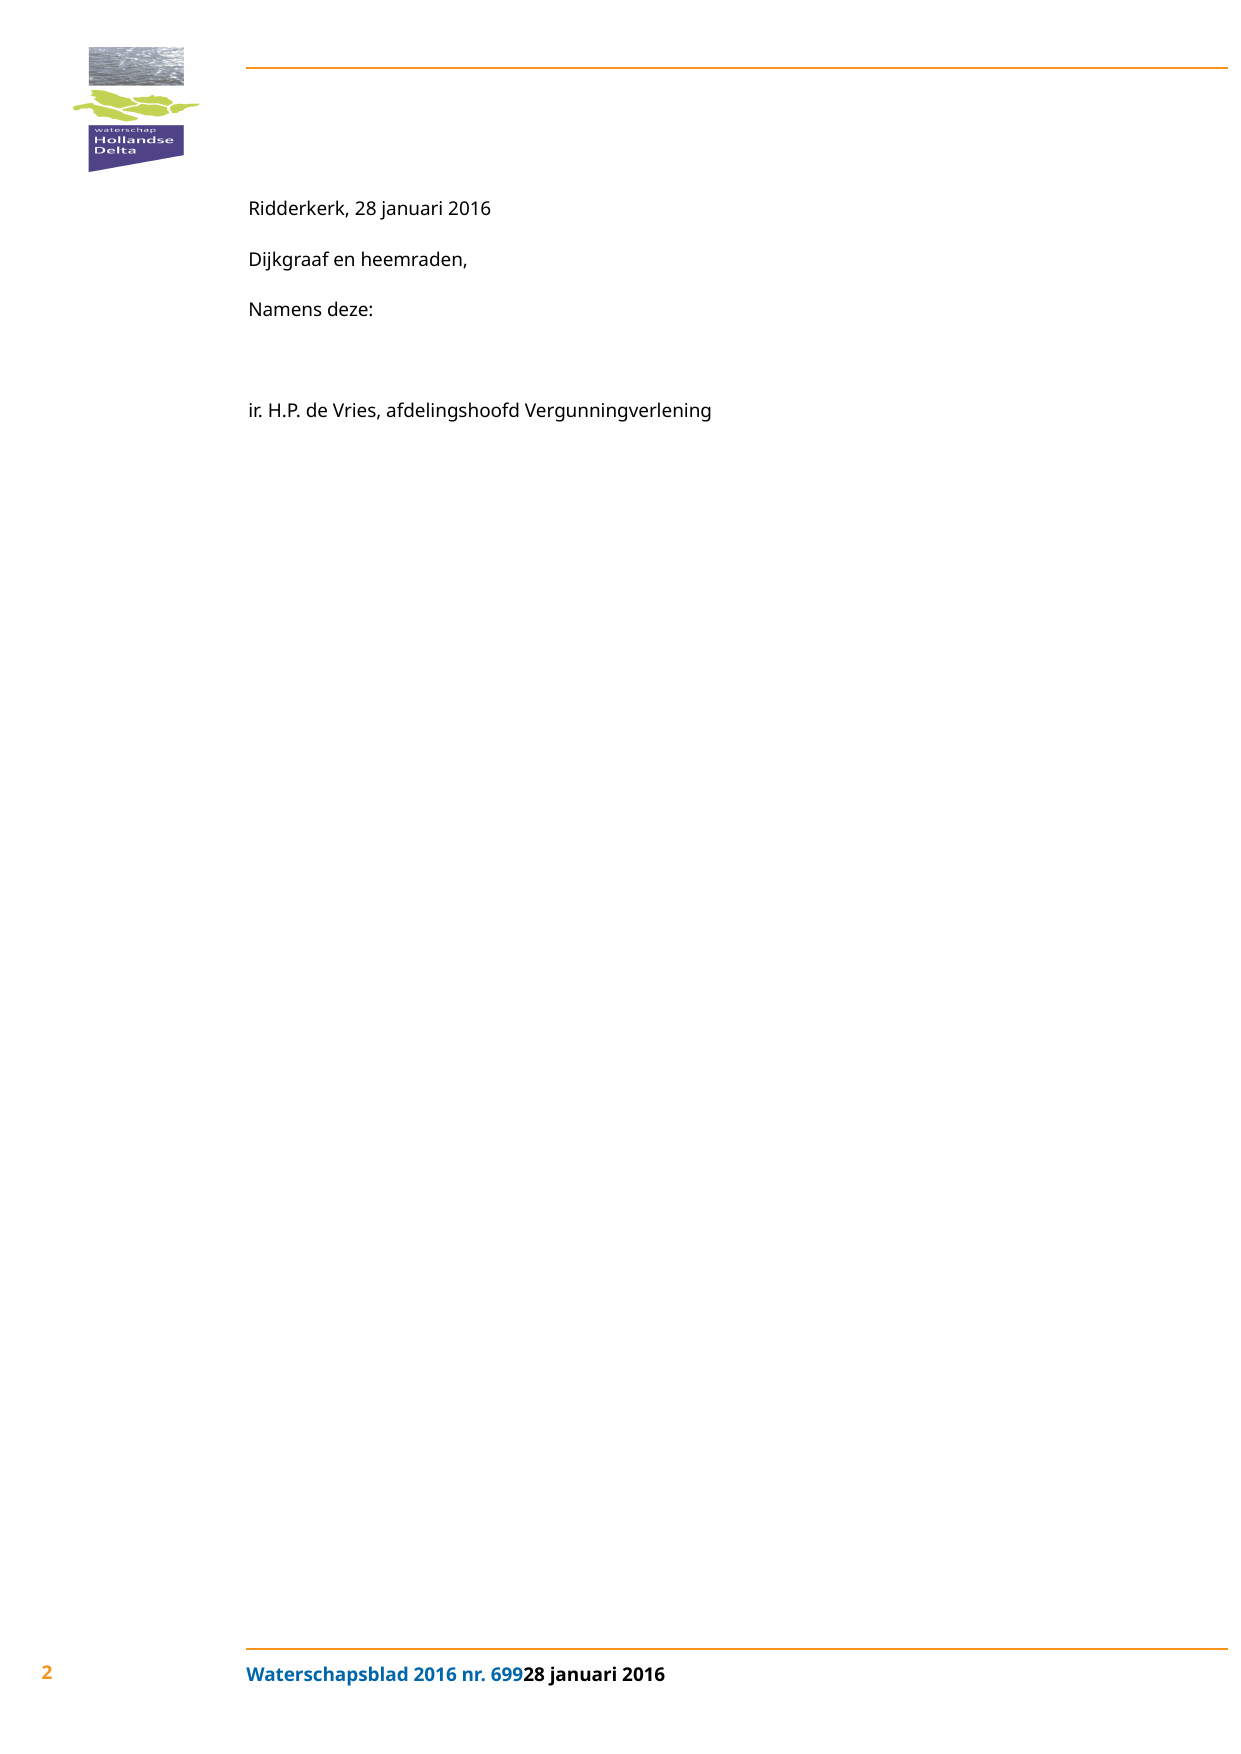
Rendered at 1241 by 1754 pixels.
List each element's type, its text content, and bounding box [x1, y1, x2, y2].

text Ridderkerk, 28 januari 2016 [248, 196, 1152, 221]
picture [41, 47, 231, 172]
text Dijkgraaf en heemraden, [248, 246, 1152, 272]
text ir. H.P. de Vries, afdelingshoofd Vergunningverlening [248, 397, 1152, 423]
text Namens deze: [248, 296, 1152, 322]
